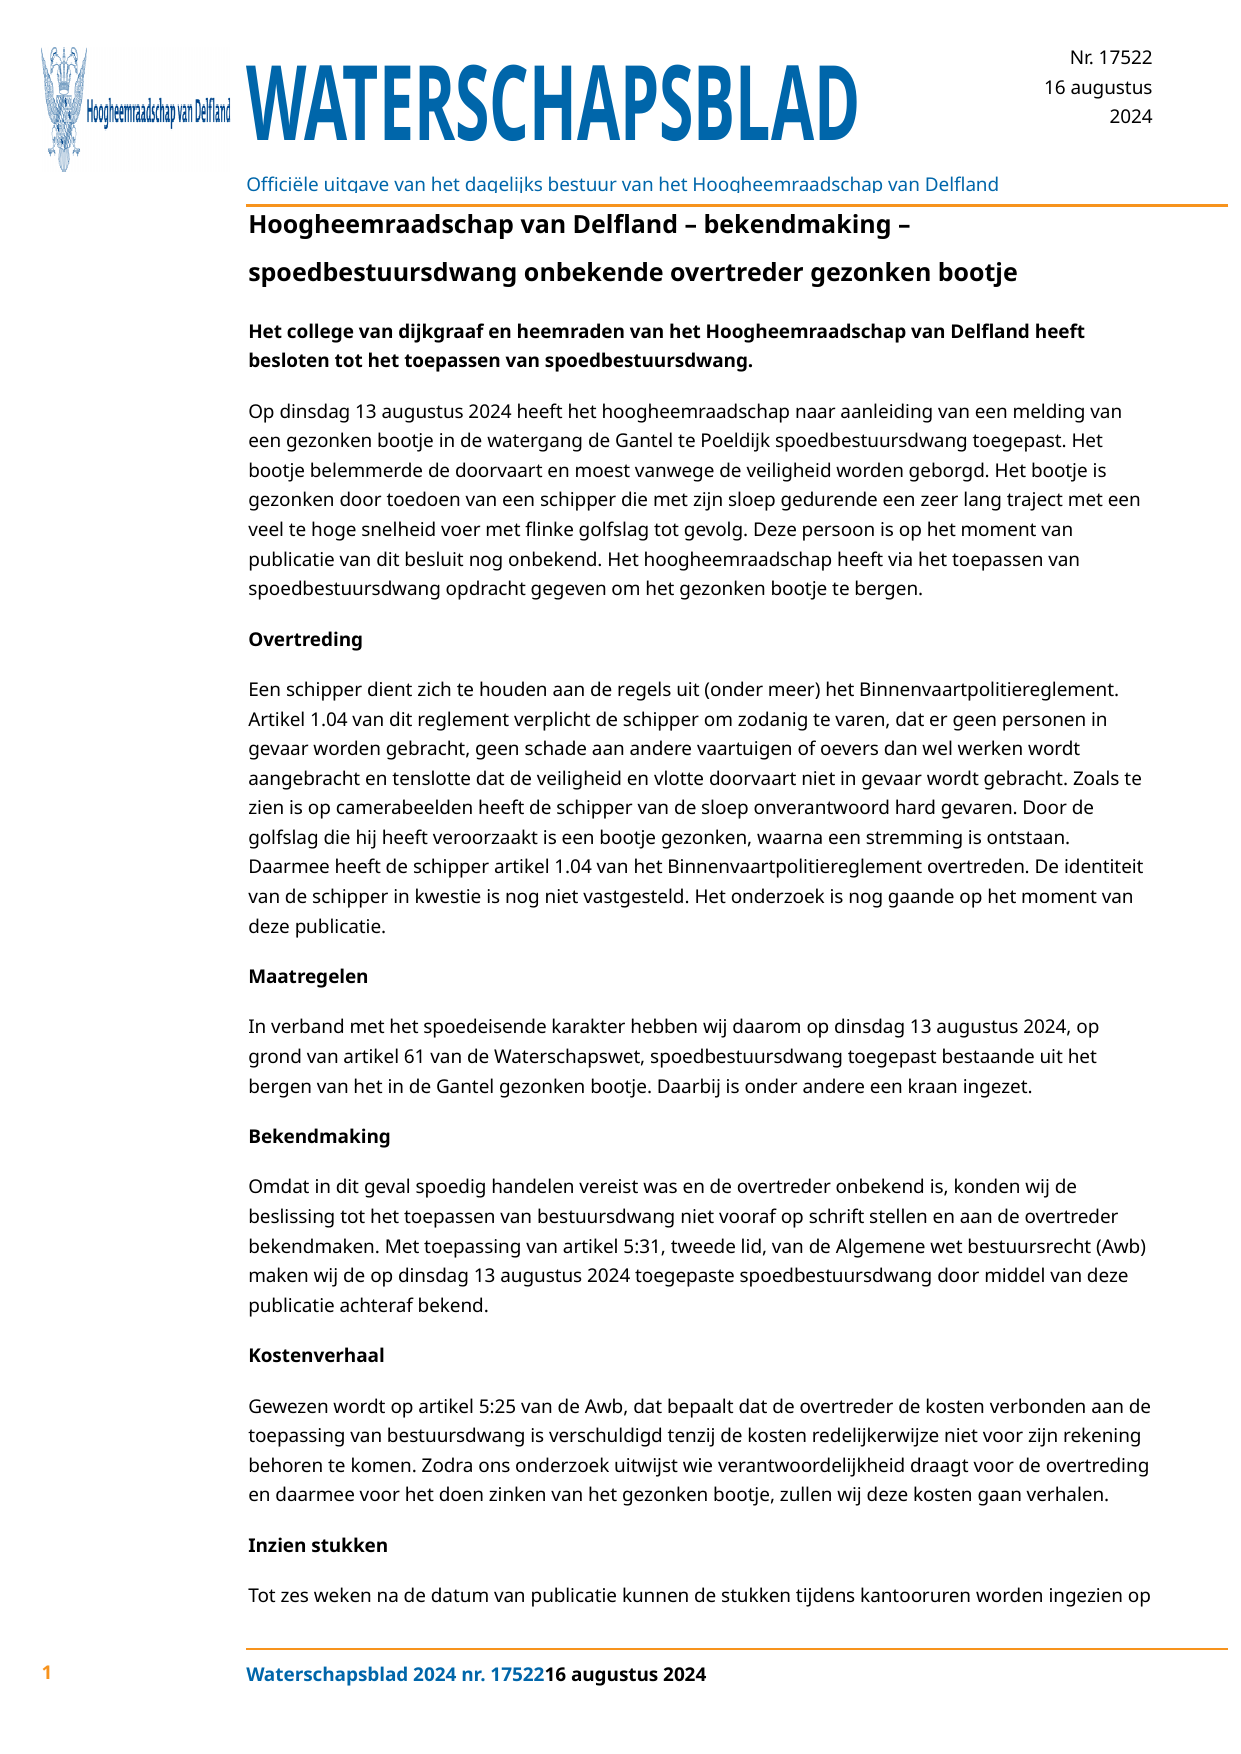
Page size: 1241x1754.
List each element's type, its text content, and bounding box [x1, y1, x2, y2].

text Kostenverhaal [248, 1342, 1152, 1368]
text Omdat in dit geval spoedig handelen vereist was en de overtreder onbekend is, konden wij de beslissing tot het toepassen van bestuursdwang niet vooraf op schrift stellen en aan de overtreder bekendmaken. Met toepassing van artikel 5:31, tweede lid, van de Algemene wet bestuursrecht (Awb) maken wij de op dinsdag 13 augustus 2024 toegepaste spoedbestuursdwang door middel van deze publicatie achteraf bekend. [248, 1174, 1152, 1318]
picture [41, 47, 231, 172]
text Tot zes weken na de datum van publicatie kunnen de stukken tijdens kantooruren worden ingezien op [248, 1582, 1152, 1608]
text Een schipper dient zich te houden aan de regels uit (onder meer) het Binnenvaartpolitiereglement. Artikel 1.04 van dit reglement verplicht de schipper om zodanig te varen, dat er geen personen in gevaar worden gebracht, geen schade aan andere vaartuigen of oevers dan wel werken wordt aangebracht en tenslotte dat de veiligheid en vlotte doorvaart niet in gevaar wordt gebracht. Zoals te zien is op camerabeelden heeft de schipper van de sloep onverantwoord hard gevaren. Door de golfslag die hij heeft veroorzaakt is een bootje gezonken, waarna een stremming is ontstaan. Daarmee heeft de schipper artikel 1.04 van het Binnenvaartpolitiereglement overtreden. De identiteit van de schipper in kwestie is nog niet vastgesteld. Het onderzoek is nog gaande op het moment van deze publicatie. [248, 676, 1152, 939]
text Hoogheemraadschap van Delfland – bekendmaking – spoedbestuursdwang onbekende overtreder gezonken bootje [248, 207, 1152, 288]
text Gewezen wordt op artikel 5:25 van de Awb, dat bepaalt dat de overtreder de kosten verbonden aan de toepassing van bestuursdwang is verschuldigd tenzij de kosten redelijkerwijze niet voor zijn rekening behoren te komen. Zodra ons onderzoek uitwijst wie verantwoordelijkheid draagt voor de overtreding en daarmee voor het doen zinken van het gezonken bootje, zullen wij deze kosten gaan verhalen. [248, 1393, 1152, 1507]
text In verband met het spoedeisende karakter hebben wij daarom op dinsdag 13 augustus 2024, op grond van artikel 61 van de Waterschapswet, spoedbestuursdwang toegepast bestaande uit het bergen van het in de Gantel gezonken bootje. Daarbij is onder andere een kraan ingezet. [248, 1014, 1152, 1099]
text Het college van dijkgraaf en heemraden van het Hoogheemraadschap van Delfland heeft besloten tot het toepassen van spoedbestuursdwang. [248, 318, 1152, 373]
text Inzien stukken [248, 1532, 1152, 1558]
text Maatregelen [248, 963, 1152, 989]
text Overtreding [248, 626, 1152, 652]
text Op dinsdag 13 augustus 2024 heeft het hoogheemraadschap naar aanleiding van een melding van een gezonken bootje in de watergang de Gantel te Poeldijk spoedbestuursdwang toegepast. Het bootje belemmerde de doorvaart en moest vanwege de veiligheid worden geborgd. Het bootje is gezonken door toedoen van een schipper die met zijn sloep gedurende een zeer lang traject met een veel te hoge snelheid voer met flinke golfslag tot gevolg. Deze persoon is op het moment van publicatie van dit besluit nog onbekend. Het hoogheemraadschap heeft via het toepassen van spoedbestuursdwang opdracht gegeven om het gezonken bootje te bergen. [248, 398, 1152, 601]
text Bekendmaking [248, 1123, 1152, 1149]
